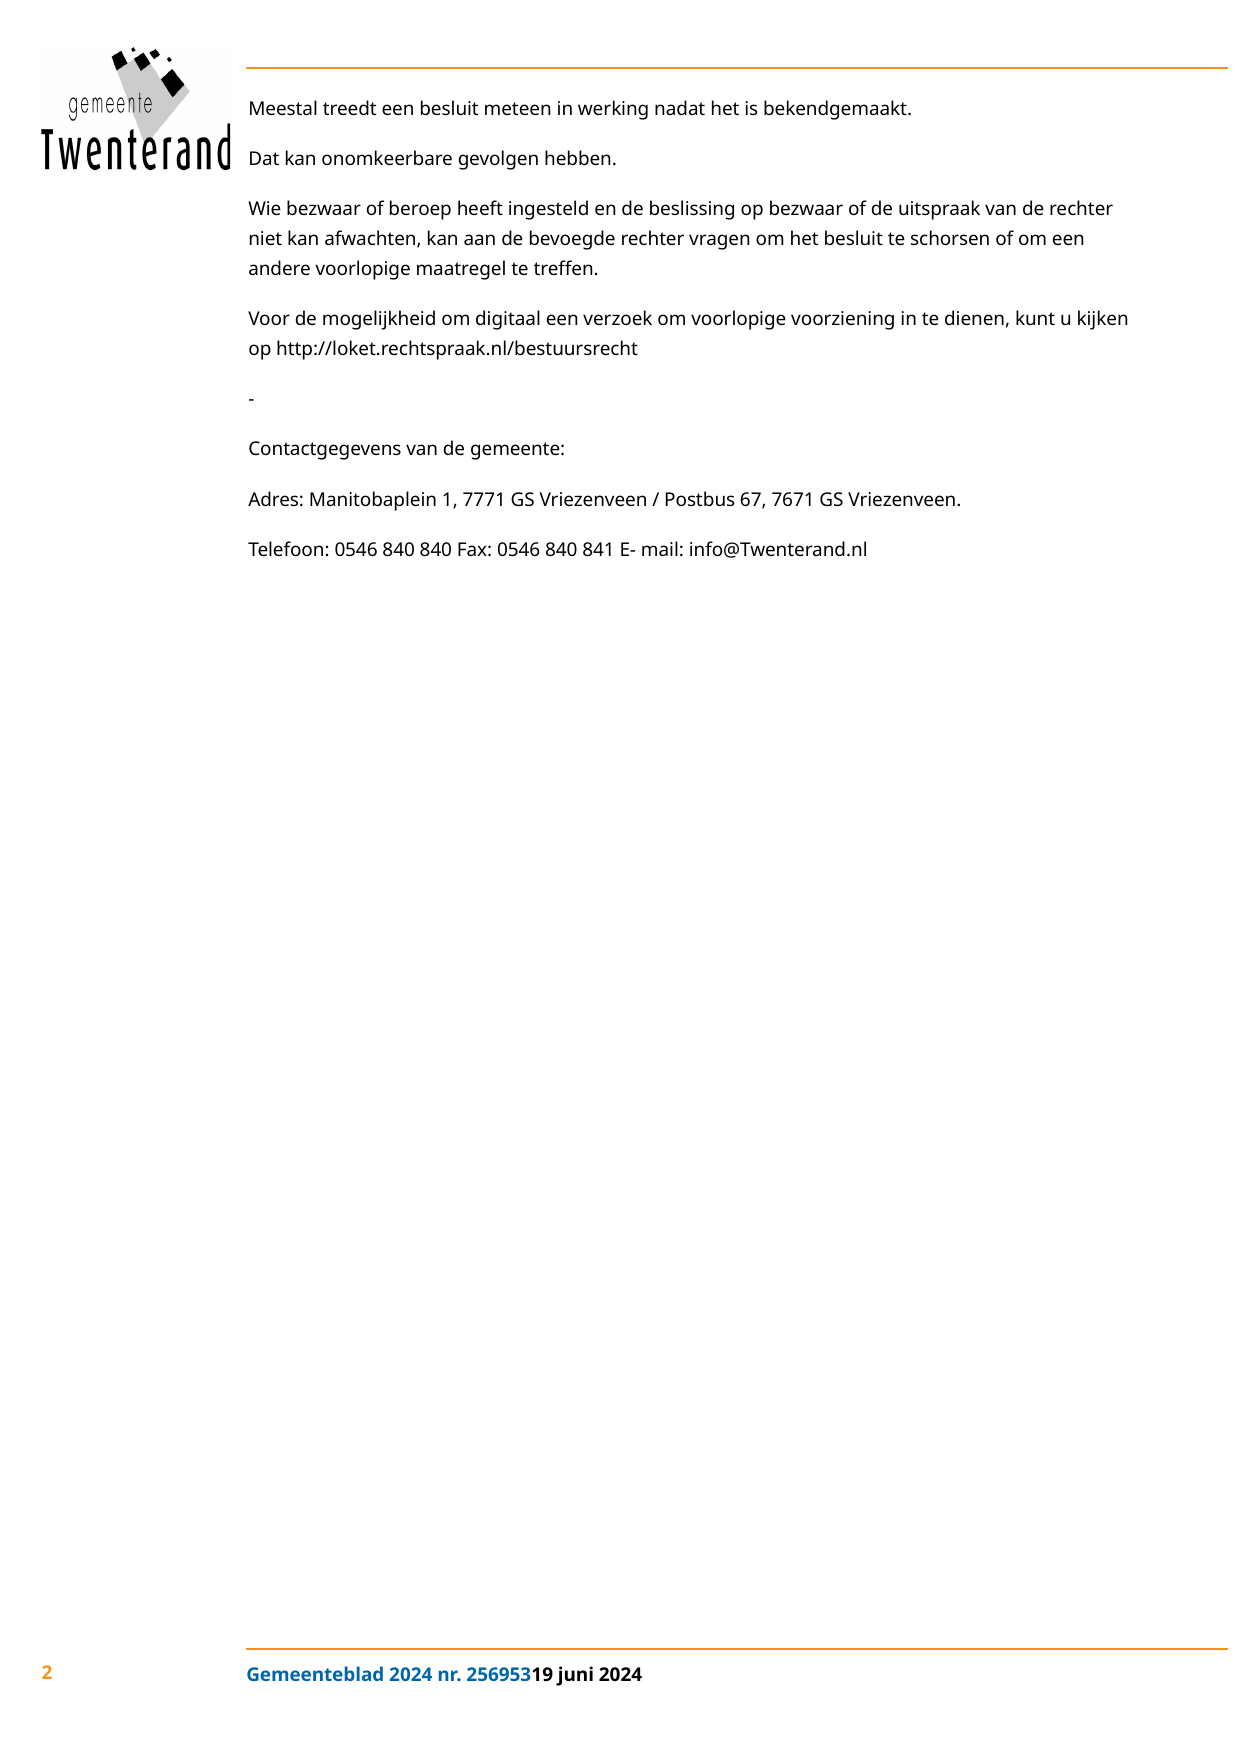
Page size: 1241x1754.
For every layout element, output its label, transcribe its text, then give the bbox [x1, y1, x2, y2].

text Voor de mogelijkheid om digitaal een verzoek om voorlopige voorziening in te dienen, kunt u kijken op http://loket.rechtspraak.nl/bestuursrecht [248, 305, 1152, 361]
picture [41, 47, 231, 172]
text Dat kan onomkeerbare gevolgen hebben. [248, 145, 1152, 171]
text Adres: Manitobaplein 1, 7771 GS Vriezenveen / Postbus 67, 7671 GS Vriezenveen. [248, 486, 1152, 512]
text Telefoon: 0546 840 840 Fax: 0546 840 841 E- mail: info@Twenterand.nl [248, 536, 1152, 562]
text - [248, 385, 1152, 411]
text Contactgegevens van de gemeente: [248, 436, 1152, 461]
text Meestal treedt een besluit meteen in werking nadat het is bekendgemaakt. [248, 95, 1152, 121]
text Wie bezwaar of beroep heeft ingesteld en de beslissing op bezwaar of de uitspraak van de rechter niet kan afwachten, kan aan de bevoegde rechter vragen om het besluit te schorsen of om een andere voorlopige maatregel te treffen. [248, 196, 1152, 281]
